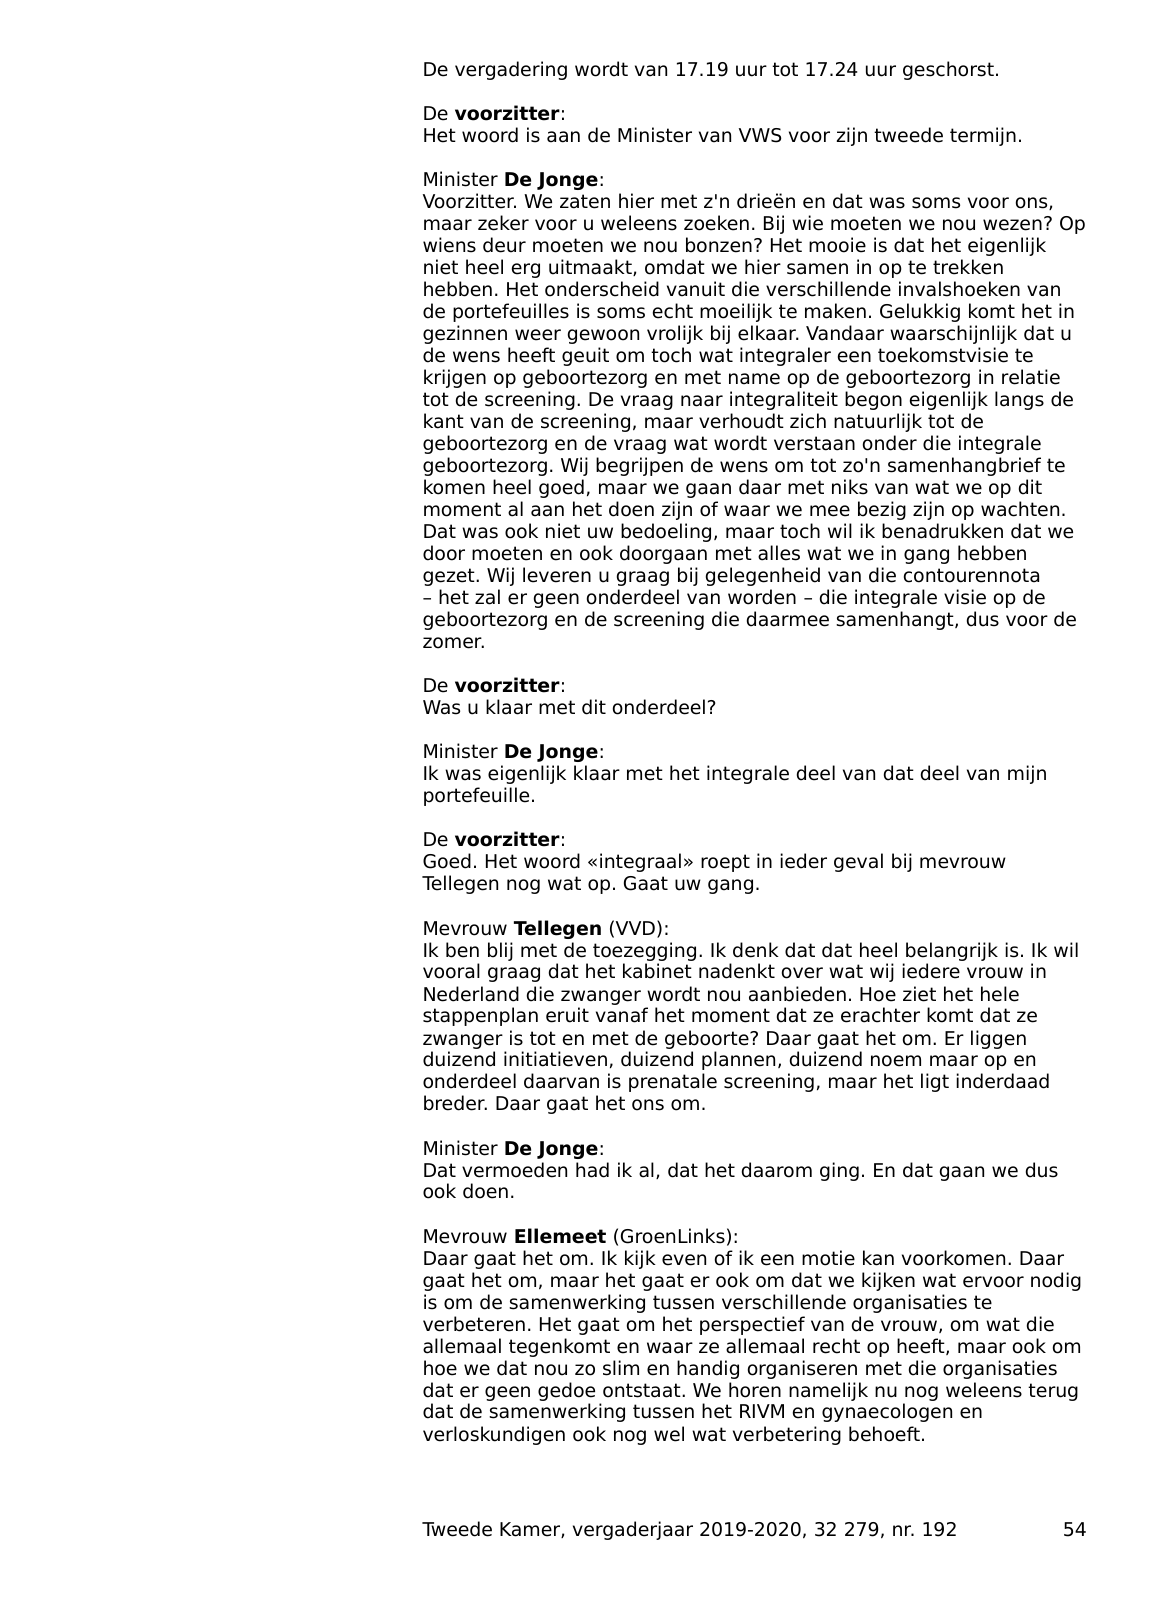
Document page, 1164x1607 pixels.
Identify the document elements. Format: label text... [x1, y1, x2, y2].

text Dat vermoeden had ik al, dat het daarom ging. En dat gaan we dus ook doen. [422, 1159, 1087, 1203]
text De voorzitter: [422, 675, 1087, 697]
text De vergadering wordt van 17.19 uur tot 17.24 uur geschorst. [422, 59, 1087, 81]
text Minister De Jonge: [422, 169, 1087, 191]
text Minister De Jonge: [422, 741, 1087, 763]
text Goed. Het woord «integraal» roept in ieder geval bij mevrouw Tellegen nog wat op. Gaat uw gang. [422, 851, 1087, 895]
text De voorzitter: [422, 103, 1087, 125]
text Mevrouw Ellemeet (GroenLinks): [422, 1226, 1087, 1248]
text Voorzitter. We zaten hier met z'n drieën en dat was soms voor ons, maar zeker voor u weleens zoeken. Bij wie moeten we nou wezen? Op wiens deur moeten we nou bonzen? Het mooie is dat het eigenlijk niet heel erg uitmaakt, omdat we hier samen in op te trekken hebben. Het onderscheid vanuit die verschillende invalshoeken van de portefeuilles is soms echt moeilijk te maken. Gelukkig komt het in gezinnen weer gewoon vrolijk bij elkaar. Vandaar waarschijnlijk dat u de wens heeft geuit om toch wat integraler een toekomstvisie te krijgen op geboortezorg en met name op de geboortezorg in relatie tot de screening. De vraag naar integraliteit begon eigenlijk langs de kant van de screening, maar verhoudt zich natuurlijk tot de geboortezorg en de vraag wat wordt verstaan onder die integrale geboortezorg. Wij begrijpen de wens om tot zo'n samenhangbrief te komen heel goed, maar we gaan daar met niks van wat we op dit moment al aan het doen zijn of waar we mee bezig zijn op wachten. Dat was ook niet uw bedoeling, maar toch wil ik benadrukken dat we door moeten en ook doorgaan met alles wat we in gang hebben gezet. Wij leveren u graag bij gelegenheid van die contourennota – het zal er geen onderdeel van worden – die integrale visie op de geboortezorg en de screening die daarmee samenhangt, dus voor de zomer. [422, 191, 1087, 653]
text Was u klaar met dit onderdeel? [422, 697, 1087, 719]
text Daar gaat het om. Ik kijk even of ik een motie kan voorkomen. Daar gaat het om, maar het gaat er ook om dat we kijken wat ervoor nodig is om de samenwerking tussen verschillende organisaties te verbeteren. Het gaat om het perspectief van de vrouw, om wat die allemaal tegenkomt en waar ze allemaal recht op heeft, maar ook om hoe we dat nou zo slim en handig organiseren met die organisaties dat er geen gedoe ontstaat. We horen namelijk nu nog weleens terug dat de samenwerking tussen het RIVM en gynaecologen en verloskundigen ook nog wel wat verbetering behoeft. [422, 1248, 1087, 1445]
text De voorzitter: [422, 829, 1087, 851]
text Het woord is aan de Minister van VWS voor zijn tweede termijn. [422, 125, 1087, 147]
text Minister De Jonge: [422, 1137, 1087, 1159]
text Ik was eigenlijk klaar met het integrale deel van dat deel van mijn portefeuille. [422, 763, 1087, 807]
text Ik ben blij met de toezegging. Ik denk dat dat heel belangrijk is. Ik wil vooral graag dat het kabinet nadenkt over wat wij iedere vrouw in Nederland die zwanger wordt nou aanbieden. Hoe ziet het hele stappenplan eruit vanaf het moment dat ze erachter komt dat ze zwanger is tot en met de geboorte? Daar gaat het om. Er liggen duizend initiatieven, duizend plannen, duizend noem maar op en onderdeel daarvan is prenatale screening, maar het ligt inderdaad breder. Daar gaat het ons om. [422, 939, 1087, 1115]
text Mevrouw Tellegen (VVD): [422, 917, 1087, 939]
